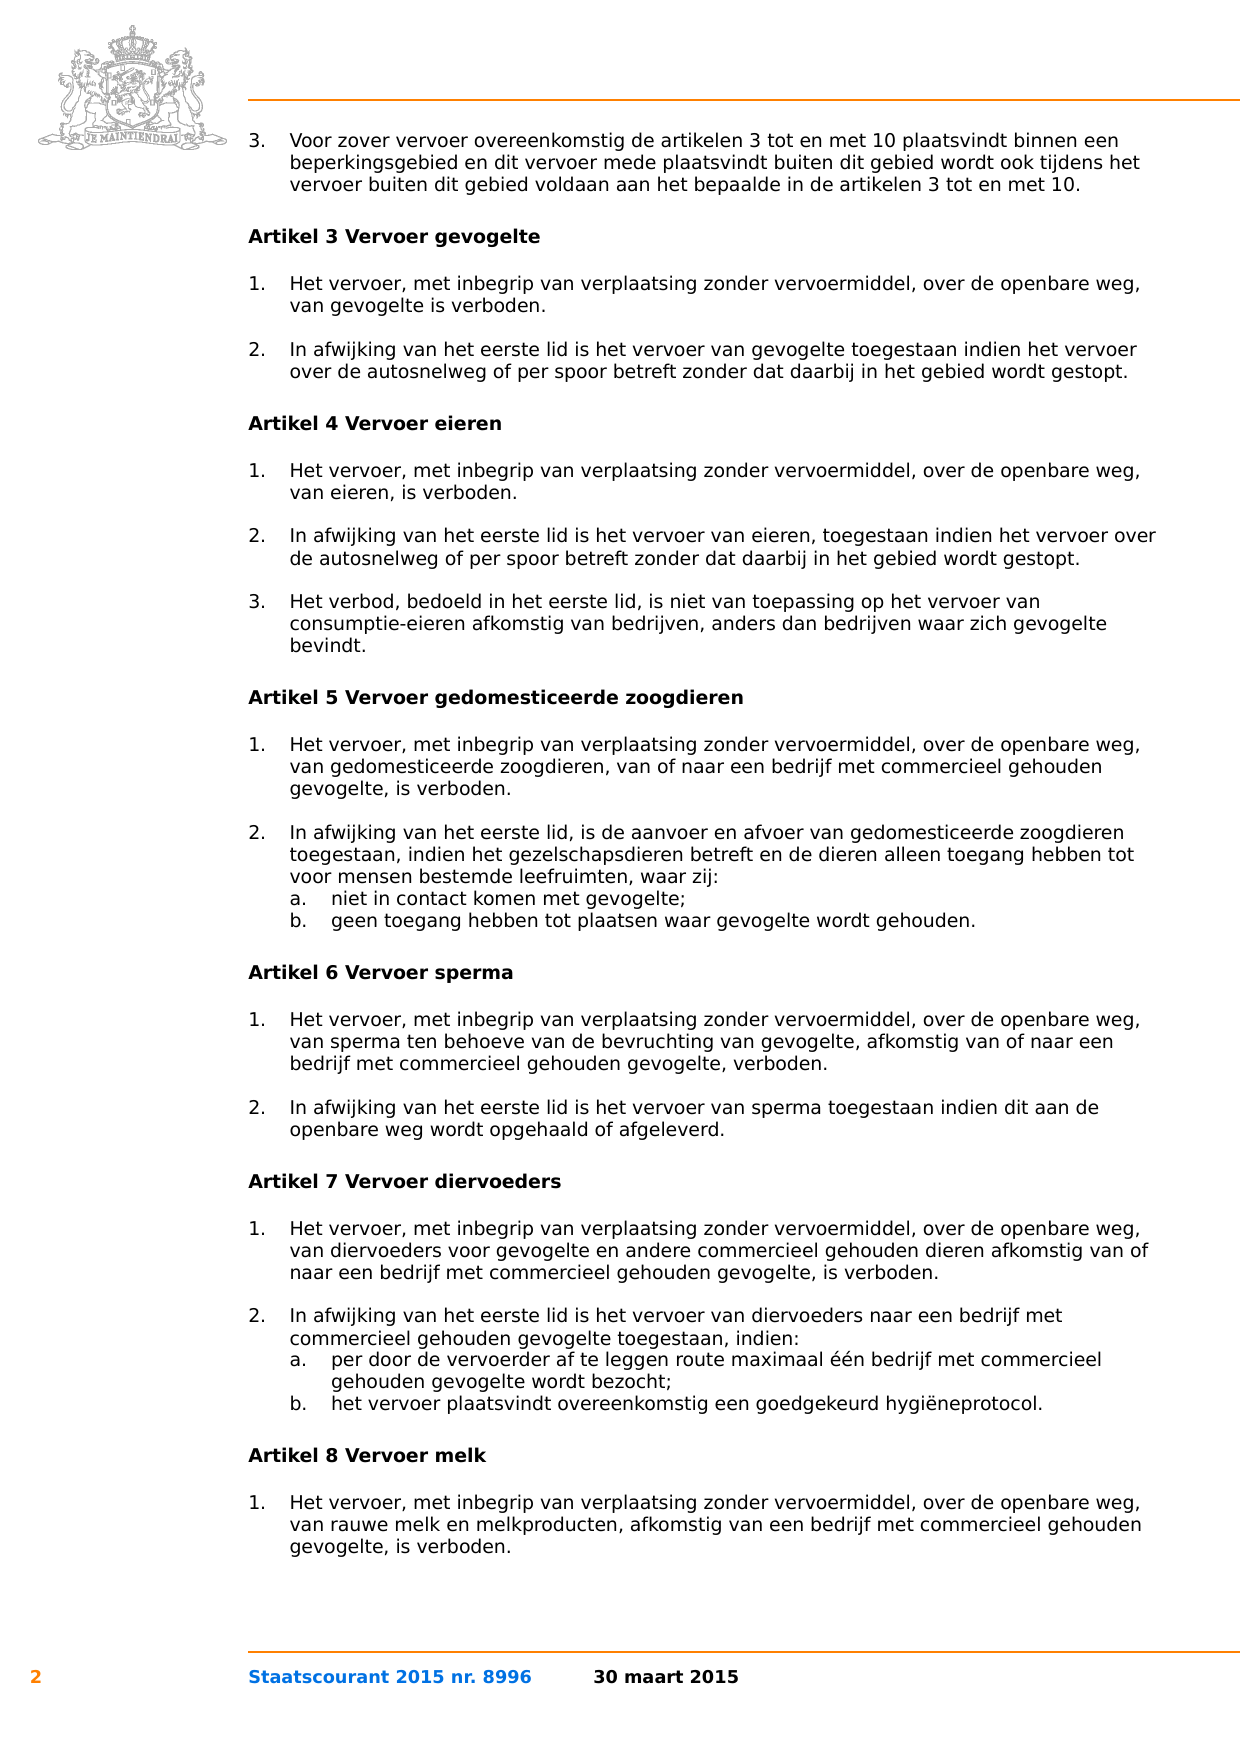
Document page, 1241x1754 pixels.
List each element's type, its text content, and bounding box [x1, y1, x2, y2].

text 1. Het vervoer, met inbegrip van verplaatsing zonder vervoermiddel, over de openbare weg, van rauwe melk en melkproducten, afkomstig van een bedrijf met commercieel gehouden gevogelte, is verboden. [248, 1492, 1163, 1558]
text 2. In afwijking van het eerste lid is het vervoer van gevogelte toegestaan indien het vervoer over de autosnelweg of per spoor betreft zonder dat daarbij in het gebied wordt gestopt. [248, 339, 1163, 383]
text 3. Voor zover vervoer overeenkomstig de artikelen 3 tot en met 10 plaatsvindt binnen een beperkingsgebied en dit vervoer mede plaatsvindt buiten dit gebied wordt ook tijdens het vervoer buiten dit gebied voldaan aan het bepaalde in de artikelen 3 tot en met 10. [248, 130, 1163, 196]
text 1. Het vervoer, met inbegrip van verplaatsing zonder vervoermiddel, over de openbare weg, van gevogelte is verboden. [248, 273, 1163, 317]
text a. niet in contact komen met gevogelte; [289, 888, 1163, 910]
text 2. In afwijking van het eerste lid is het vervoer van sperma toegestaan indien dit aan de openbare weg wordt opgehaald of afgeleverd. [248, 1097, 1163, 1141]
text 2. In afwijking van het eerste lid, is de aanvoer en afvoer van gedomesticeerde zoogdieren toegestaan, indien het gezelschapsdieren betreft en de dieren alleen toegang hebben tot voor mensen bestemde leefruimten, waar zij: [248, 822, 1163, 888]
subtitle Artikel 8 Vervoer melk [248, 1445, 1163, 1467]
subtitle Artikel 5 Vervoer gedomesticeerde zoogdieren [248, 687, 1163, 709]
text 3. Het verbod, bedoeld in het eerste lid, is niet van toepassing op het vervoer van consumptie-eieren afkomstig van bedrijven, anders dan bedrijven waar zich gevogelte bevindt. [248, 591, 1163, 657]
picture [38, 25, 227, 150]
text a. per door de vervoerder af te leggen route maximaal één bedrijf met commercieel gehouden gevogelte wordt bezocht; [289, 1349, 1163, 1393]
subtitle Artikel 7 Vervoer diervoeders [248, 1171, 1163, 1193]
text 2. In afwijking van het eerste lid is het vervoer van eieren, toegestaan indien het vervoer over de autosnelweg of per spoor betreft zonder dat daarbij in het gebied wordt gestopt. [248, 525, 1163, 569]
text 2. In afwijking van het eerste lid is het vervoer van diervoeders naar een bedrijf met commercieel gehouden gevogelte toegestaan, indien: [248, 1305, 1163, 1349]
subtitle Artikel 4 Vervoer eieren [248, 413, 1163, 434]
text 1. Het vervoer, met inbegrip van verplaatsing zonder vervoermiddel, over de openbare weg, van eieren, is verboden. [248, 459, 1163, 503]
text 1. Het vervoer, met inbegrip van verplaatsing zonder vervoermiddel, over de openbare weg, van gedomesticeerde zoogdieren, van of naar een bedrijf met commercieel gehouden gevogelte, is verboden. [248, 734, 1163, 800]
text b. het vervoer plaatsvindt overeenkomstig een goedgekeurd hygiëneprotocol. [289, 1393, 1163, 1415]
text 1. Het vervoer, met inbegrip van verplaatsing zonder vervoermiddel, over de openbare weg, van diervoeders voor gevogelte en andere commercieel gehouden dieren afkomstig van of naar een bedrijf met commercieel gehouden gevogelte, is verboden. [248, 1218, 1163, 1283]
text b. geen toegang hebben tot plaatsen waar gevogelte wordt gehouden. [289, 910, 1163, 932]
subtitle Artikel 6 Vervoer sperma [248, 962, 1163, 984]
subtitle Artikel 3 Vervoer gevogelte [248, 226, 1163, 248]
text 1. Het vervoer, met inbegrip van verplaatsing zonder vervoermiddel, over de openbare weg, van sperma ten behoeve van de bevruchting van gevogelte, afkomstig van of naar een bedrijf met commercieel gehouden gevogelte, verboden. [248, 1009, 1163, 1075]
